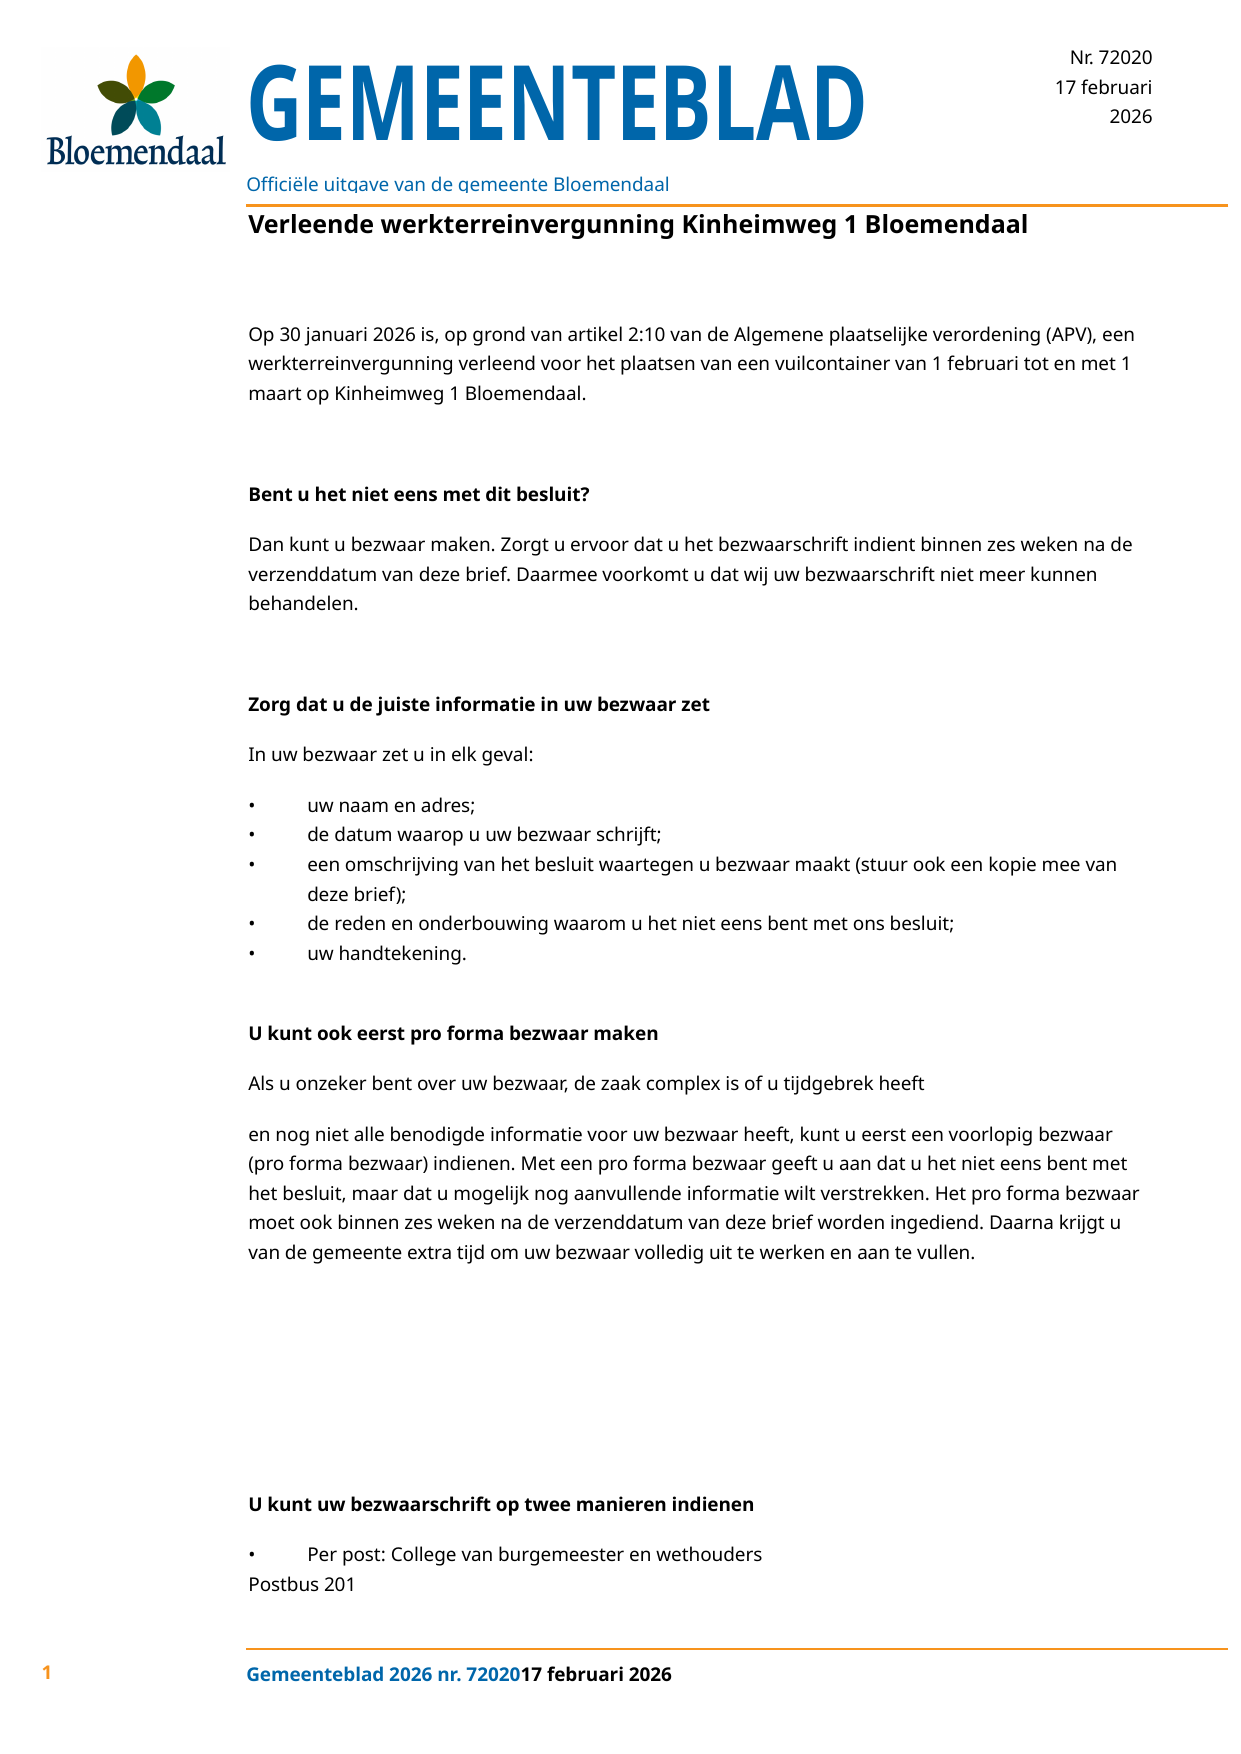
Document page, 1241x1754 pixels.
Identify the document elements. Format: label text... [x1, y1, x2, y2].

text In uw bezwaar zet u in elk geval: [248, 742, 1152, 767]
text Als u onzeker bent over uw bezwaar, de zaak complex is of u tijdgebrek heeft [248, 1070, 1152, 1096]
text en nog niet alle benodigde informatie voor uw bezwaar heeft, kunt u eerst een voorlopig bezwaar (pro forma bezwaar) indienen. Met een pro forma bezwaar geeft u aan dat u het niet eens bent met het besluit, maar dat u mogelijk nog aanvullende informatie wilt verstrekken. Het pro forma bezwaar moet ook binnen zes weken na de verzenddatum van deze brief worden ingediend. Daarna krijgt u van de gemeente extra tijd om uw bezwaar volledig uit te werken en aan te vullen. [248, 1121, 1152, 1265]
picture [41, 47, 231, 172]
list de datum waarop u uw bezwaar schrijft; [248, 822, 1152, 847]
text U kunt ook eerst pro forma bezwaar maken [248, 1020, 1152, 1046]
list uw naam en adres; [248, 792, 1152, 818]
list uw handtekening. [248, 940, 1152, 966]
list een omschrijving van het besluit waartegen u bezwaar maakt (stuur ook een kopie mee van deze brief); [248, 851, 1152, 906]
text Bent u het niet eens met dit besluit? [248, 481, 1152, 506]
text U kunt uw bezwaarschrift op twee manieren indienen [248, 1491, 1152, 1517]
text Dan kunt u bezwaar maken. Zorgt u ervoor dat u het bezwaarschrift indient binnen zes weken na de verzenddatum van deze brief. Daarmee voorkomt u dat wij uw bezwaarschrift niet meer kunnen behandelen. [248, 531, 1152, 616]
list de reden en onderbouwing waarom u het niet eens bent met ons besluit; [248, 910, 1152, 936]
text Postbus 201 [248, 1571, 1152, 1597]
text Verleende werkterreinvergunning Kinheimweg 1 Bloemendaal [248, 207, 1152, 241]
text Op 30 januari 2026 is, op grond van artikel 2:10 van de Algemene plaatselijke verordening (APV), een werkterreinvergunning verleend voor het plaatsen van een vuilcontainer van 1 februari tot en met 1 maart op Kinheimweg 1 Bloemendaal. [248, 321, 1152, 406]
text Zorg dat u de juiste informatie in uw bezwaar zet [248, 691, 1152, 717]
list Per post: College van burgemeester en wethouders [248, 1542, 1152, 1567]
